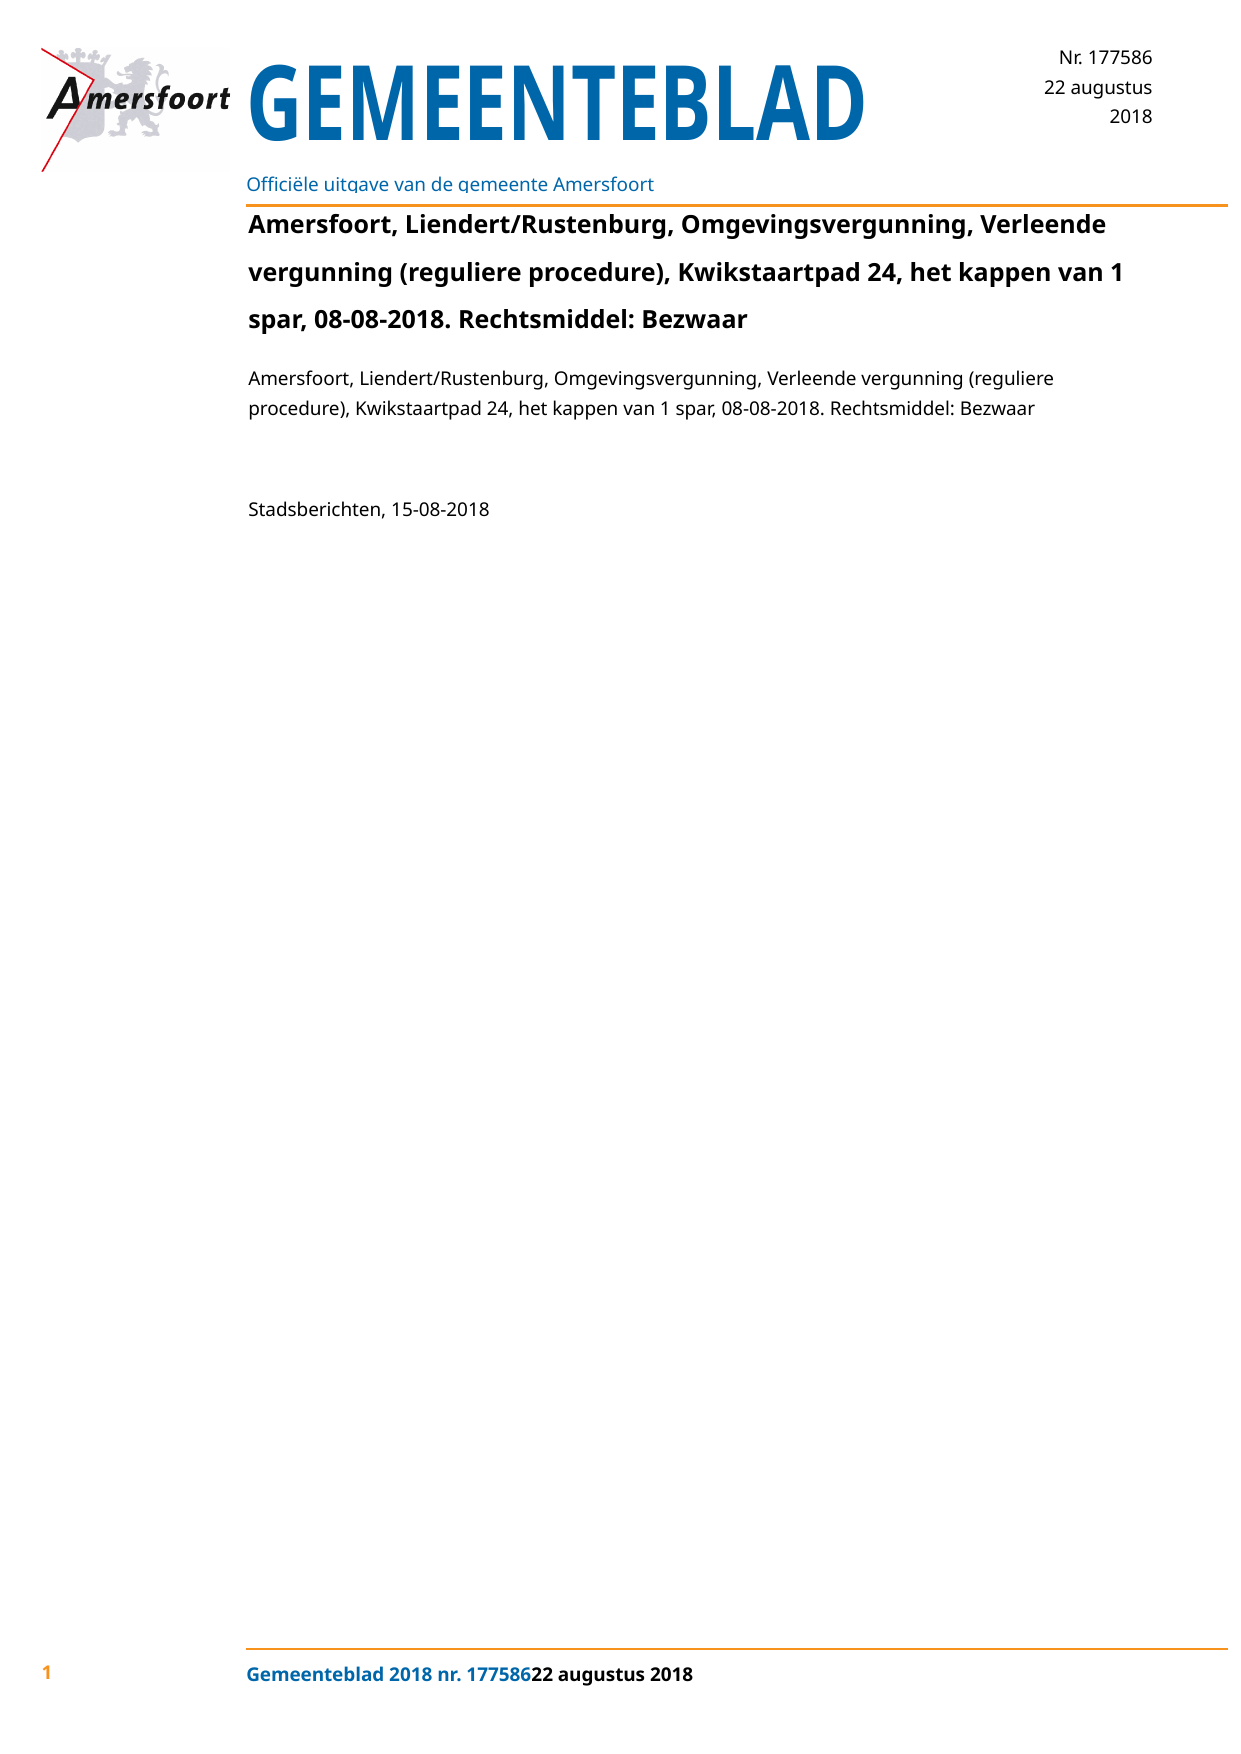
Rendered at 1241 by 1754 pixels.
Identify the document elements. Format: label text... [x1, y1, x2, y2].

text Amersfoort, Liendert/Rustenburg, Omgevingsvergunning, Verleende vergunning (reguliere procedure), Kwikstaartpad 24, het kappen van 1 spar, 08-08-2018. Rechtsmiddel: Bezwaar [248, 366, 1152, 421]
text Stadsberichten, 15-08-2018 [248, 496, 1152, 522]
picture [41, 47, 231, 172]
text Amersfoort, Liendert/Rustenburg, Omgevingsvergunning, Verleende vergunning (reguliere procedure), Kwikstaartpad 24, het kappen van 1 spar, 08-08-2018. Rechtsmiddel: Bezwaar [248, 207, 1152, 336]
